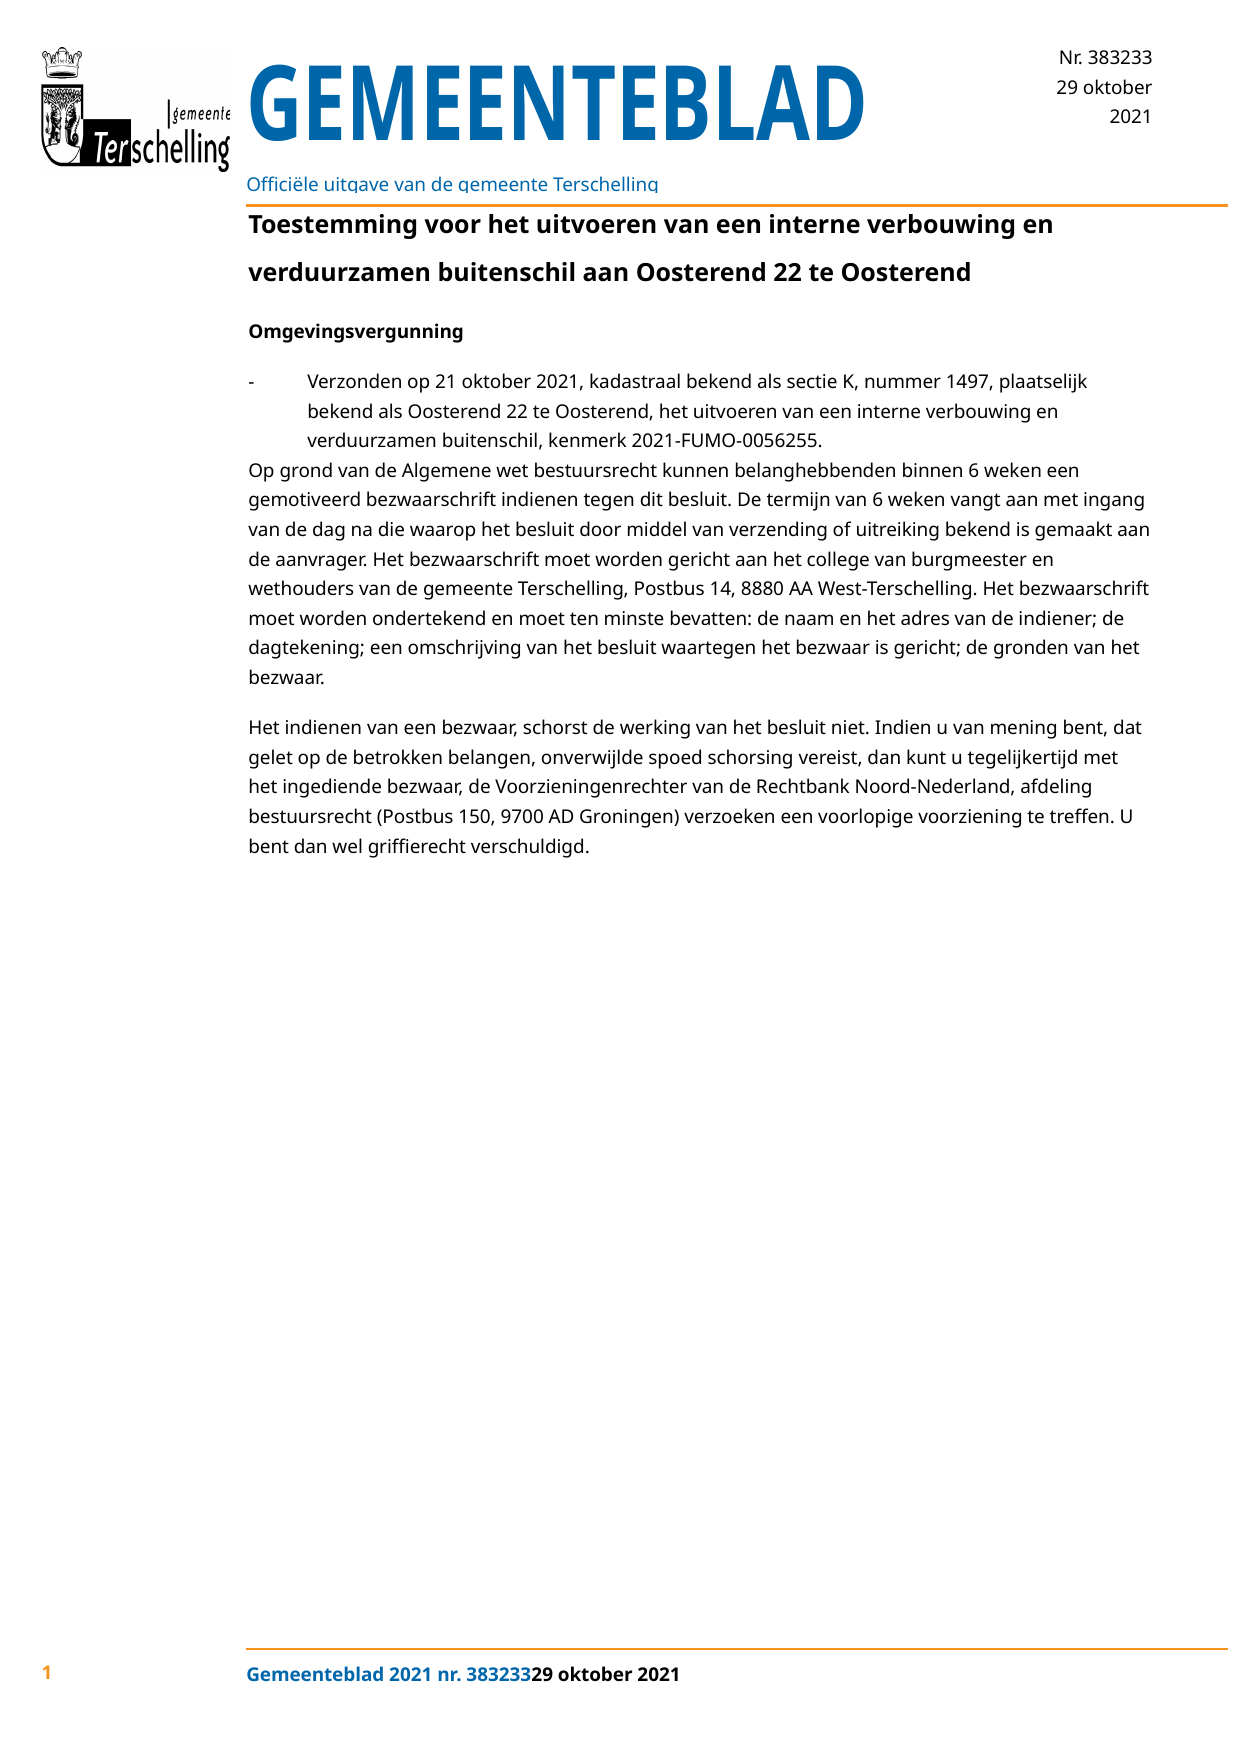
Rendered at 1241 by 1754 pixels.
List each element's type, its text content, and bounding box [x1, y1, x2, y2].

text Omgevingsvergunning [248, 318, 1152, 344]
text Het indienen van een bezwaar, schorst de werking van het besluit niet. Indien u van mening bent, dat gelet op de betrokken belangen, onverwijlde spoed schorsing vereist, dan kunt u tegelijkertijd met het ingediende bezwaar, de Voorzieningenrechter van de Rechtbank Noord-Nederland, afdeling bestuursrecht (Postbus 150, 9700 AD Groningen) verzoeken een voorlopige voorziening te treffen. U bent dan wel griffierecht verschuldigd. [248, 714, 1152, 859]
text Toestemming voor het uitvoeren van een interne verbouwing en verduurzamen buitenschil aan Oosterend 22 te Oosterend [248, 207, 1152, 288]
picture [41, 47, 231, 172]
list Verzonden op 21 oktober 2021, kadastraal bekend als sectie K, nummer 1497, plaatselijk bekend als Oosterend 22 te Oosterend, het uitvoeren van een interne verbouwing en verduurzamen buitenschil, kenmerk 2021-FUMO-0056255. [248, 368, 1152, 453]
text Op grond van de Algemene wet bestuursrecht kunnen belanghebbenden binnen 6 weken een gemotiveerd bezwaarschrift indienen tegen dit besluit. De termijn van 6 weken vangt aan met ingang van de dag na die waarop het besluit door middel van verzending of uitreiking bekend is gemaakt aan de aanvrager. Het bezwaarschrift moet worden gericht aan het college van burgmeester en wethouders van de gemeente Terschelling, Postbus 14, 8880 AA West-Terschelling. Het bezwaarschrift moet worden ondertekend en moet ten minste bevatten: de naam en het adres van de indiener; de dagtekening; een omschrijving van het besluit waartegen het bezwaar is gericht; de gronden van het bezwaar. [248, 457, 1152, 690]
